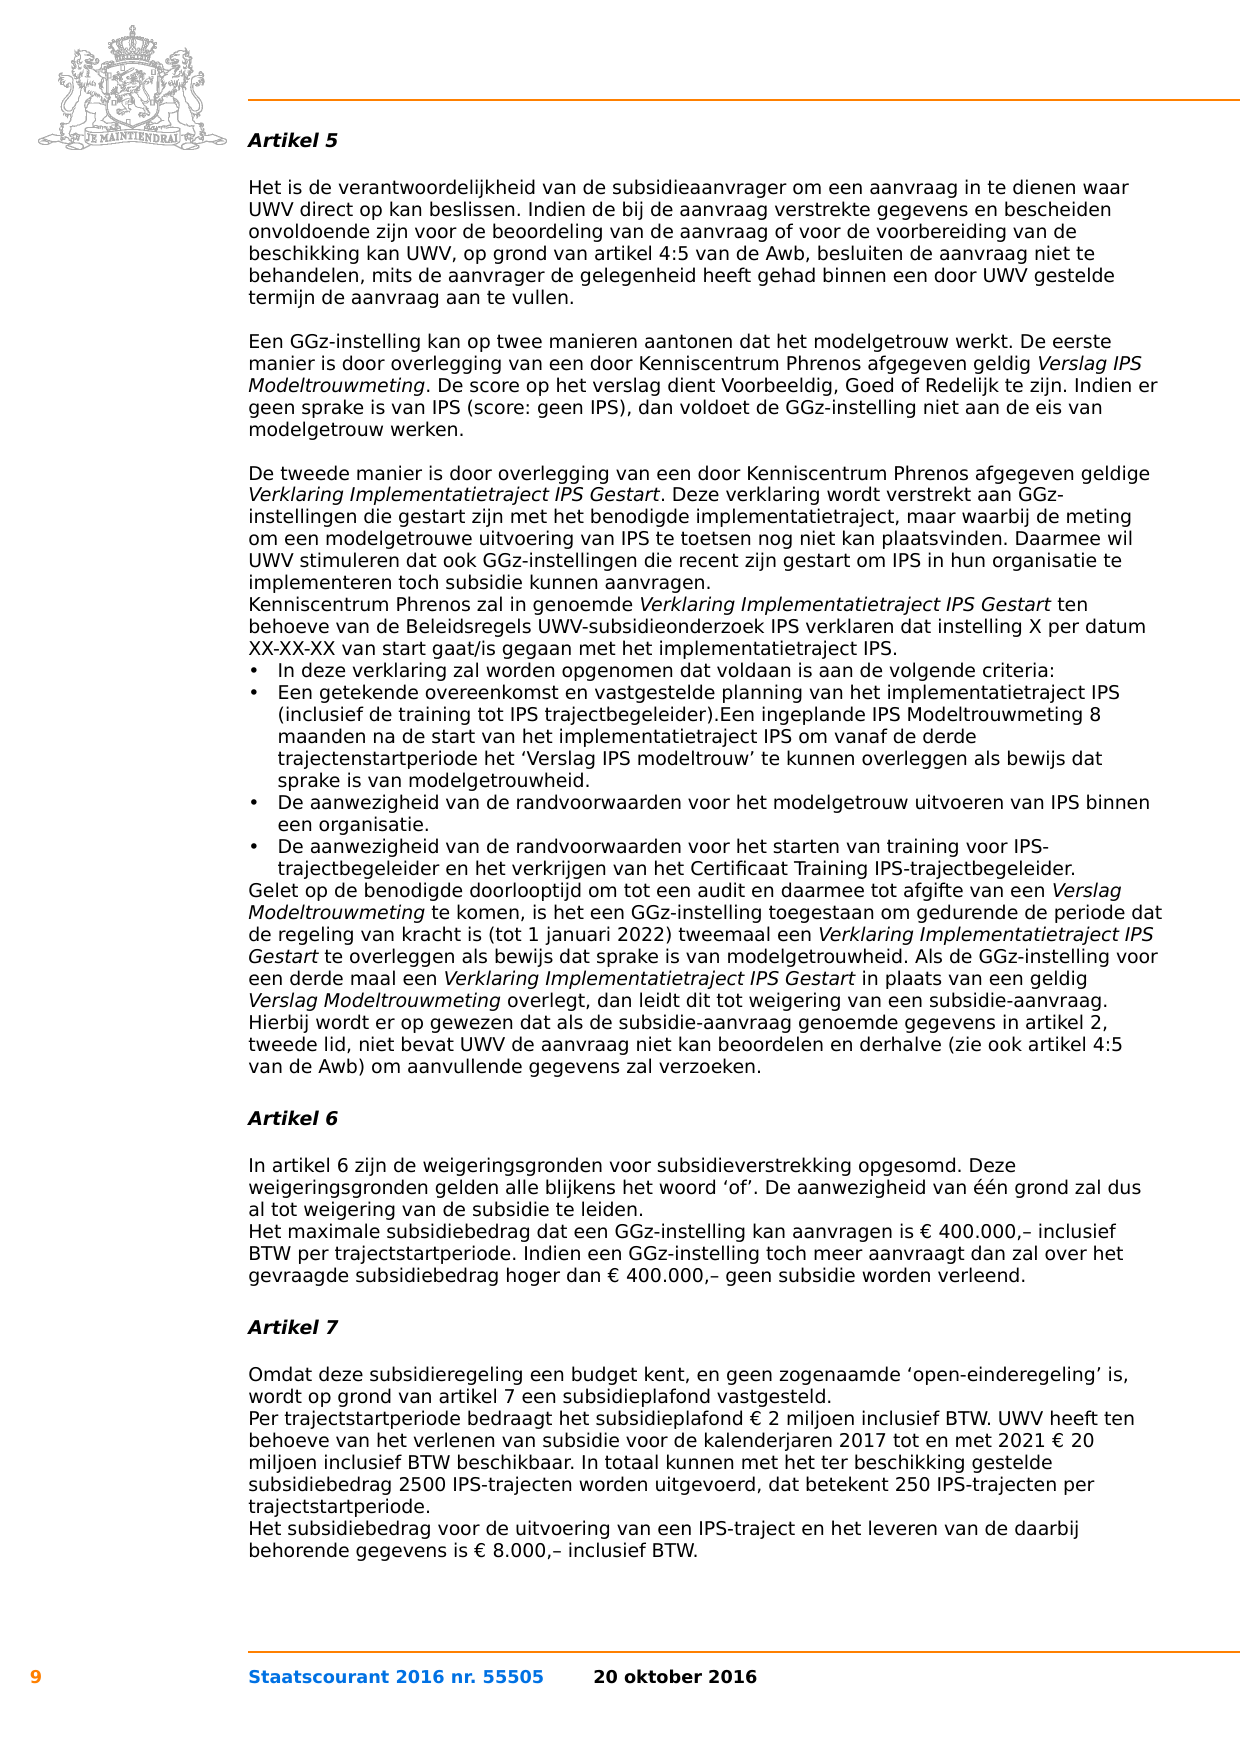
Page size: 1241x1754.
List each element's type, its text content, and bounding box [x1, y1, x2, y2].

subtitle Artikel 7 [248, 1317, 1163, 1339]
subtitle Artikel 6 [248, 1108, 1163, 1130]
text Per trajectstartperiode bedraagt het subsidieplafond € 2 miljoen inclusief BTW. UWV heeft ten behoeve van het verlenen van subsidie voor de kalenderjaren 2017 tot en met 2021 € 20 miljoen inclusief BTW beschikbaar. In totaal kunnen met het ter beschikking gestelde subsidiebedrag 2500 IPS-trajecten worden uitgevoerd, dat betekent 250 IPS-trajecten per trajectstartperiode. [248, 1408, 1163, 1517]
subtitle Artikel 5 [248, 130, 1163, 152]
text • Een getekende overeenkomst en vastgestelde planning van het implementatietraject IPS (inclusief de training tot IPS trajectbegeleider).Een ingeplande IPS Modeltrouwmeting 8 maanden na de start van het implementatietraject IPS om vanaf de derde trajectenstartperiode het ‘Verslag IPS modeltrouw’ te kunnen overleggen als bewijs dat sprake is van modelgetrouwheid. [248, 682, 1163, 792]
text Gelet op de benodigde doorlooptijd om tot een audit en daarmee tot afgifte van een Verslag Modeltrouwmeting te komen, is het een GGz-instelling toegestaan om gedurende de periode dat de regeling van kracht is (tot 1 januari 2022) tweemaal een Verklaring Implementatietraject IPS Gestart te overleggen als bewijs dat sprake is van modelgetrouwheid. Als de GGz-instelling voor een derde maal een Verklaring Implementatietraject IPS Gestart in plaats van een geldig Verslag Modeltrouwmeting overlegt, dan leidt dit tot weigering van een subsidie-aanvraag. [248, 880, 1163, 1012]
text Hierbij wordt er op gewezen dat als de subsidie-aanvraag genoemde gegevens in artikel 2, tweede lid, niet bevat UWV de aanvraag niet kan beoordelen en derhalve (zie ook artikel 4:5 van de Awb) om aanvullende gegevens zal verzoeken. [248, 1012, 1163, 1078]
text • De aanwezigheid van de randvoorwaarden voor het starten van training voor IPS-trajectbegeleider en het verkrijgen van het Certificaat Training IPS-trajectbegeleider. [248, 836, 1163, 880]
text Het is de verantwoordelijkheid van de subsidieaanvrager om een aanvraag in te dienen waar UWV direct op kan beslissen. Indien de bij de aanvraag verstrekte gegevens en bescheiden onvoldoende zijn voor de beoordeling van de aanvraag of voor de voorbereiding van de beschikking kan UWV, op grond van artikel 4:5 van de Awb, besluiten de aanvraag niet te behandelen, mits de aanvrager de gelegenheid heeft gehad binnen een door UWV gestelde termijn de aanvraag aan te vullen. [248, 177, 1163, 309]
text Een GGz-instelling kan op twee manieren aantonen dat het modelgetrouw werkt. De eerste manier is door overlegging van een door Kenniscentrum Phrenos afgegeven geldig Verslag IPS Modeltrouwmeting. De score op het verslag dient Voorbeeldig, Goed of Redelijk te zijn. Indien er geen sprake is van IPS (score: geen IPS), dan voldoet de GGz-instelling niet aan de eis van modelgetrouw werken. [248, 331, 1163, 441]
text De tweede manier is door overlegging van een door Kenniscentrum Phrenos afgegeven geldige Verklaring Implementatietraject IPS Gestart. Deze verklaring wordt verstrekt aan GGz-instellingen die gestart zijn met het benodigde implementatietraject, maar waarbij de meting om een modelgetrouwe uitvoering van IPS te toetsen nog niet kan plaatsvinden. Daarmee wil UWV stimuleren dat ook GGz-instellingen die recent zijn gestart om IPS in hun organisatie te implementeren toch subsidie kunnen aanvragen. [248, 462, 1163, 594]
text • In deze verklaring zal worden opgenomen dat voldaan is aan de volgende criteria: [248, 660, 1163, 682]
text In artikel 6 zijn de weigeringsgronden voor subsidieverstrekking opgesomd. Deze weigeringsgronden gelden alle blijkens het woord ‘of’. De aanwezigheid van één grond zal dus al tot weigering van de subsidie te leiden. [248, 1155, 1163, 1221]
text Kenniscentrum Phrenos zal in genoemde Verklaring Implementatietraject IPS Gestart ten behoeve van de Beleidsregels UWV-subsidieonderzoek IPS verklaren dat instelling X per datum XX-XX-XX van start gaat/is gegaan met het implementatietraject IPS. [248, 594, 1163, 660]
picture [38, 25, 227, 150]
text Omdat deze subsidieregeling een budget kent, en geen zogenaamde ‘open-einderegeling’ is, wordt op grond van artikel 7 een subsidieplafond vastgesteld. [248, 1364, 1163, 1408]
text • De aanwezigheid van de randvoorwaarden voor het modelgetrouw uitvoeren van IPS binnen een organisatie. [248, 792, 1163, 836]
text Het maximale subsidiebedrag dat een GGz-instelling kan aanvragen is € 400.000,– inclusief BTW per trajectstartperiode. Indien een GGz-instelling toch meer aanvraagt dan zal over het gevraagde subsidiebedrag hoger dan € 400.000,– geen subsidie worden verleend. [248, 1221, 1163, 1287]
text Het subsidiebedrag voor de uitvoering van een IPS-traject en het leveren van de daarbij behorende gegevens is € 8.000,– inclusief BTW. [248, 1517, 1163, 1561]
